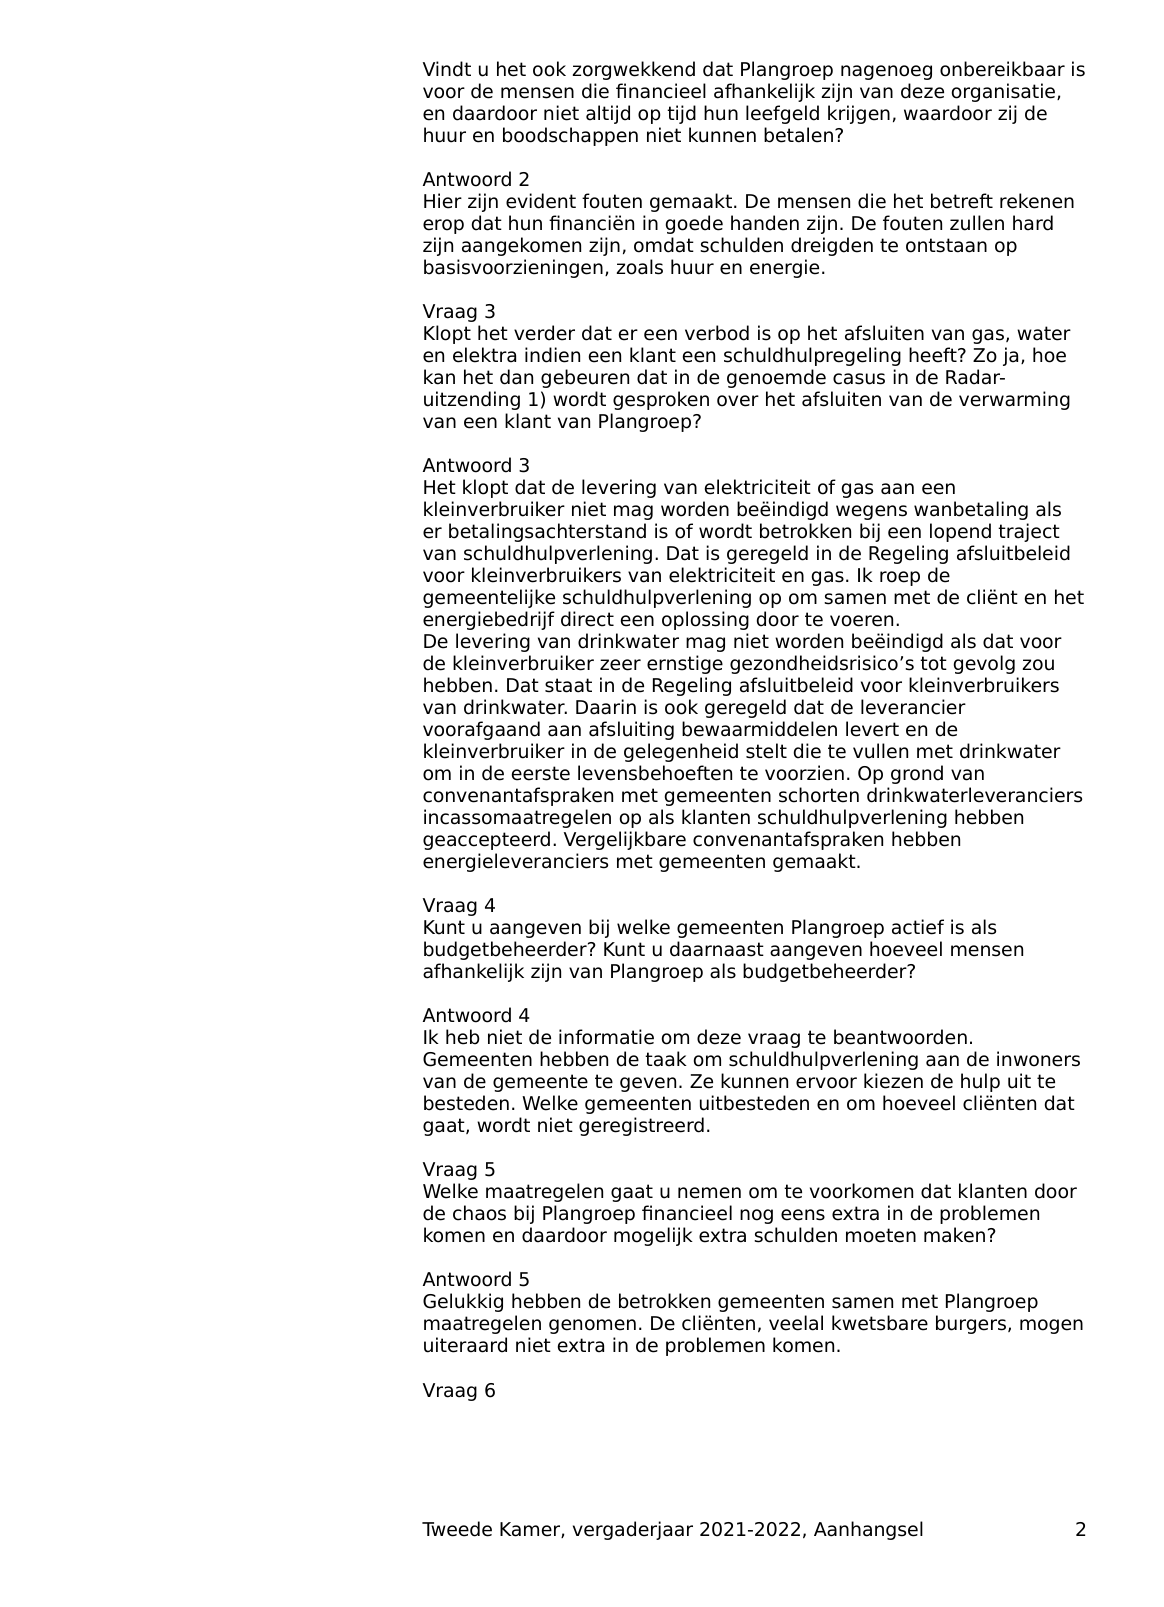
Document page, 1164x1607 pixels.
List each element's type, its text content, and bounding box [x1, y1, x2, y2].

text Antwoord 5 [422, 1269, 1087, 1291]
text Antwoord 2 [422, 169, 1087, 191]
text Klopt het verder dat er een verbod is op het afsluiten van gas, water en elektra indien een klant een schuldhulpregeling heeft? Zo ja, hoe kan het dan gebeuren dat in de genoemde casus in de Radar-uitzending 1) wordt gesproken over het afsluiten van de verwarming van een klant van Plangroep? [422, 323, 1087, 433]
text Het klopt dat de levering van elektriciteit of gas aan een kleinverbruiker niet mag worden beëindigd wegens wanbetaling als er betalingsachterstand is of wordt betrokken bij een lopend traject van schuldhulpverlening. Dat is geregeld in de Regeling afsluitbeleid voor kleinverbruikers van elektriciteit en gas. Ik roep de gemeentelijke schuldhulpverlening op om samen met de cliënt en het energiebedrijf direct een oplossing door te voeren. [422, 477, 1087, 631]
text Ik heb niet de informatie om deze vraag te beantwoorden. Gemeenten hebben de taak om schuldhulpverlening aan de inwoners van de gemeente te geven. Ze kunnen ervoor kiezen de hulp uit te besteden. Welke gemeenten uitbesteden en om hoeveel cliënten dat gaat, wordt niet geregistreerd. [422, 1027, 1087, 1137]
text Vraag 4 [422, 895, 1087, 917]
text Welke maatregelen gaat u nemen om te voorkomen dat klanten door de chaos bij Plangroep financieel nog eens extra in de problemen komen en daardoor mogelijk extra schulden moeten maken? [422, 1181, 1087, 1247]
text Vraag 3 [422, 301, 1087, 323]
text Kunt u aangeven bij welke gemeenten Plangroep actief is als budgetbeheerder? Kunt u daarnaast aangeven hoeveel mensen afhankelijk zijn van Plangroep als budgetbeheerder? [422, 917, 1087, 983]
text Vraag 6 [422, 1379, 1087, 1401]
text Antwoord 3 [422, 455, 1087, 477]
text Vindt u het ook zorgwekkend dat Plangroep nagenoeg onbereikbaar is voor de mensen die financieel afhankelijk zijn van deze organisatie, en daardoor niet altijd op tijd hun leefgeld krijgen, waardoor zij de huur en boodschappen niet kunnen betalen? [422, 59, 1087, 147]
text Vraag 5 [422, 1159, 1087, 1181]
text Hier zijn evident fouten gemaakt. De mensen die het betreft rekenen erop dat hun financiën in goede handen zijn. De fouten zullen hard zijn aangekomen zijn, omdat schulden dreigden te ontstaan op basisvoorzieningen, zoals huur en energie. [422, 191, 1087, 279]
text Gelukkig hebben de betrokken gemeenten samen met Plangroep maatregelen genomen. De cliënten, veelal kwetsbare burgers, mogen uiteraard niet extra in de problemen komen. [422, 1291, 1087, 1357]
text Antwoord 4 [422, 1005, 1087, 1027]
text De levering van drinkwater mag niet worden beëindigd als dat voor de kleinverbruiker zeer ernstige gezondheidsrisico’s tot gevolg zou hebben. Dat staat in de Regeling afsluitbeleid voor kleinverbruikers van drinkwater. Daarin is ook geregeld dat de leverancier voorafgaand aan afsluiting bewaarmiddelen levert en de kleinverbruiker in de gelegenheid stelt die te vullen met drinkwater om in de eerste levensbehoeften te voorzien. Op grond van convenantafspraken met gemeenten schorten drinkwaterleveranciers incassomaatregelen op als klanten schuldhulpverlening hebben geaccepteerd. Vergelijkbare convenantafspraken hebben energieleveranciers met gemeenten gemaakt. [422, 631, 1087, 873]
